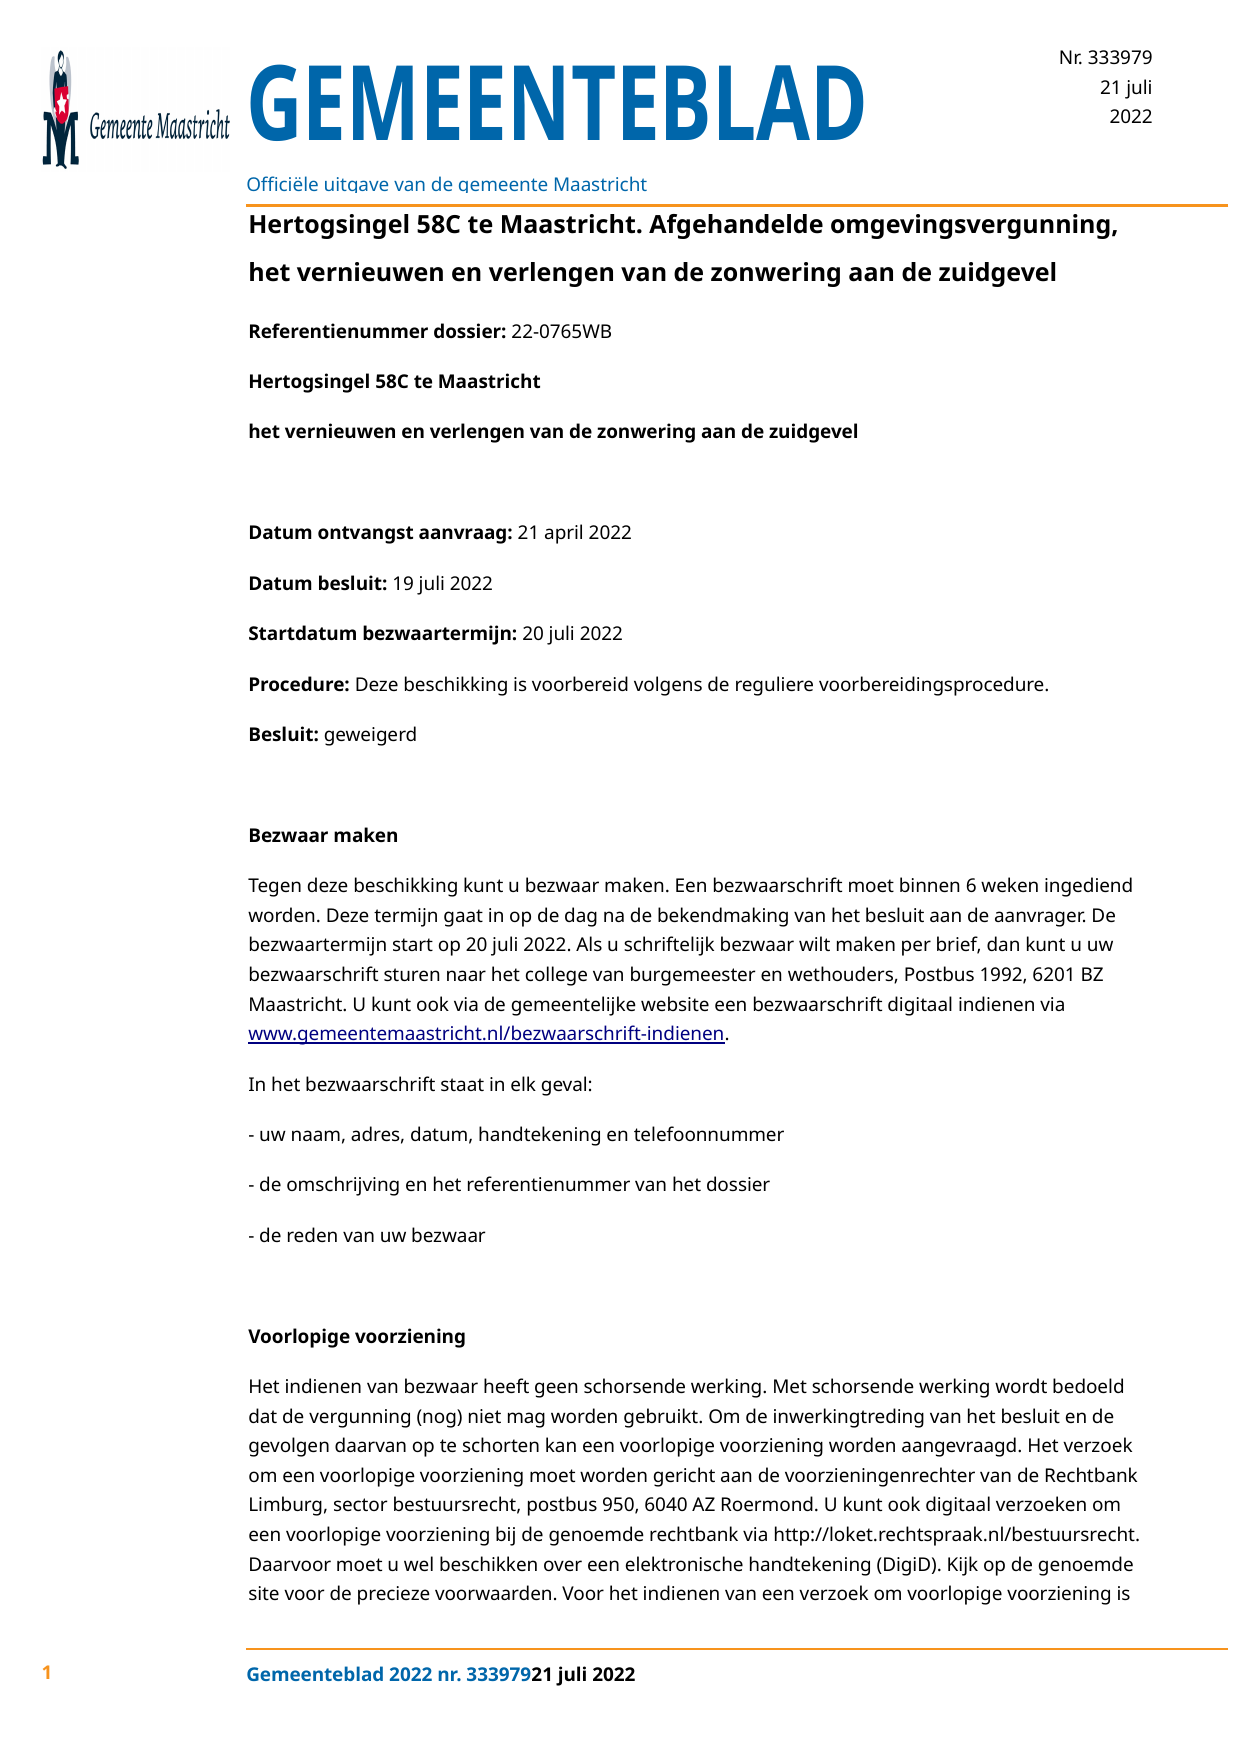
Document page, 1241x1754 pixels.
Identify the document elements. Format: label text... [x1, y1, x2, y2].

text - de reden van uw bezwaar [248, 1222, 1152, 1248]
text Startdatum bezwaartermijn: 20 juli 2022 [248, 620, 1152, 646]
text Het indienen van bezwaar heeft geen schorsende werking. Met schorsende werking wordt bedoeld dat de vergunning (nog) niet mag worden gebruikt. Om de inwerkingtreding van het besluit en de gevolgen daarvan op te schorten kan een voorlopige voorziening worden aangevraagd. Het verzoek om een voorlopige voorziening moet worden gericht aan de voorzieningenrechter van de Rechtbank Limburg, sector bestuursrecht, postbus 950, 6040 AZ Roermond. U kunt ook digitaal verzoeken om een voorlopige voorziening bij de genoemde rechtbank via http://loket.rechtspraak.nl/bestuursrecht. Daarvoor moet u wel beschikken over een elektronische handtekening (DigiD). Kijk op de genoemde site voor de precieze voorwaarden. Voor het indienen van een verzoek om voorlopige voorziening is [248, 1373, 1152, 1606]
text Hertogsingel 58C te Maastricht [248, 368, 1152, 394]
text Hertogsingel 58C te Maastricht. Afgehandelde omgevingsvergunning, het vernieuwen en verlengen van de zonwering aan de zuidgevel [248, 207, 1152, 288]
text Datum ontvangst aanvraag: 21 april 2022 [248, 519, 1152, 545]
picture [41, 47, 231, 172]
text Tegen deze beschikking kunt u bezwaar maken. Een bezwaarschrift moet binnen 6 weken ingediend worden. Deze termijn gaat in op de dag na de bekendmaking van het besluit aan de aanvrager. De bezwaartermijn start op 20 juli 2022. Als u schriftelijk bezwaar wilt maken per brief, dan kunt u uw bezwaarschrift sturen naar het college van burgemeester en wethouders, Postbus 1992, 6201 BZ Maastricht. U kunt ook via de gemeentelijke website een bezwaarschrift digitaal indienen via www.gemeentemaastricht.nl/bezwaarschrift-indienen. [248, 872, 1152, 1046]
text Besluit: geweigerd [248, 721, 1152, 747]
text - uw naam, adres, datum, handtekening en telefoonnummer [248, 1121, 1152, 1147]
text Procedure: Deze beschikking is voorbereid volgens de reguliere voorbereidingsprocedure. [248, 671, 1152, 697]
text Datum besluit: 19 juli 2022 [248, 570, 1152, 596]
text - de omschrijving en het referentienummer van het dossier [248, 1172, 1152, 1197]
text Bezwaar maken [248, 822, 1152, 848]
text In het bezwaarschrift staat in elk geval: [248, 1071, 1152, 1097]
text het vernieuwen en verlengen van de zonwering aan de zuidgevel [248, 419, 1152, 444]
text Voorlopige voorziening [248, 1323, 1152, 1349]
text Referentienummer dossier: 22-0765WB [248, 318, 1152, 344]
